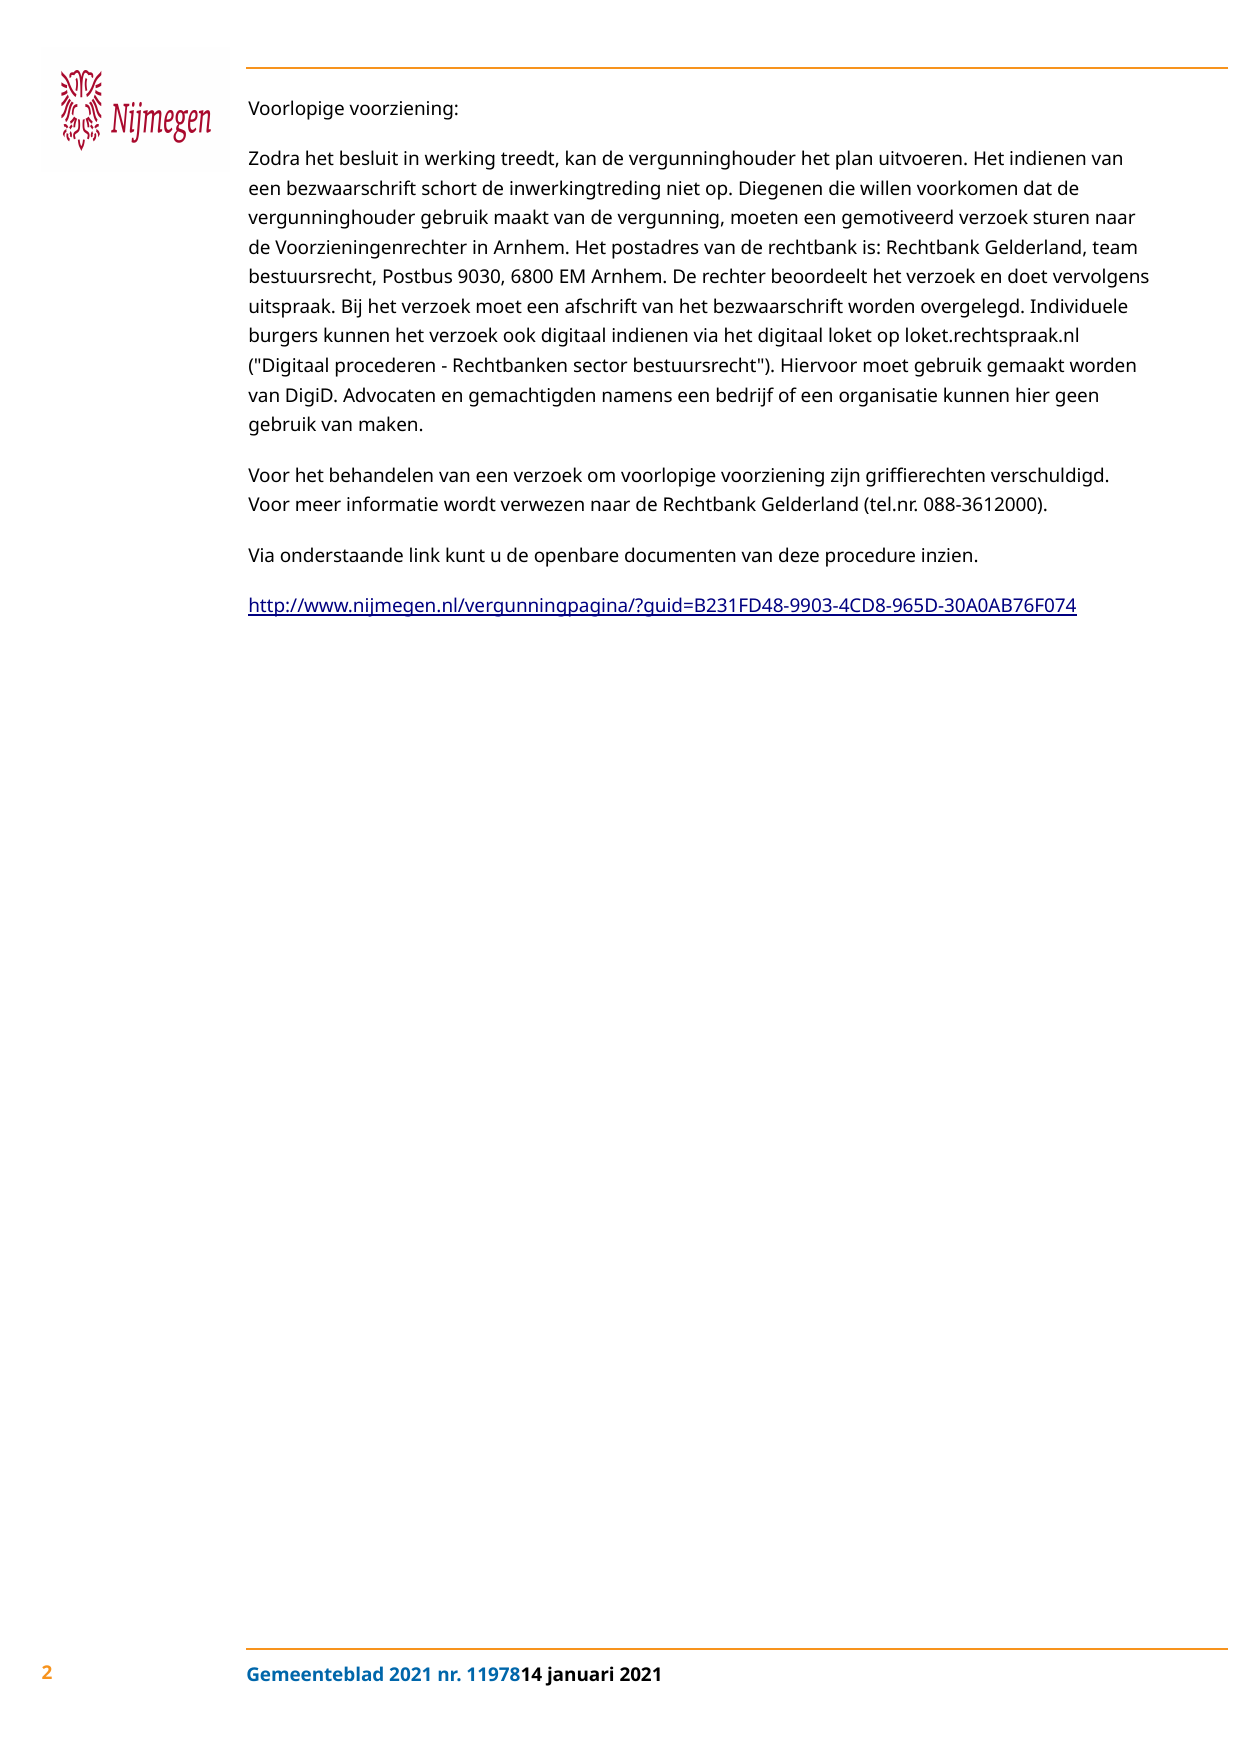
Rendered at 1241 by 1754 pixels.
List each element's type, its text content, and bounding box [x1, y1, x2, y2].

text Voor het behandelen van een verzoek om voorlopige voorziening zijn griffierechten verschuldigd. Voor meer informatie wordt verwezen naar de Rechtbank Gelderland (tel.nr. 088-3612000). [248, 462, 1152, 517]
picture [41, 47, 231, 172]
text http://www.nijmegen.nl/vergunningpagina/?guid=B231FD48-9903-4CD8-965D-30A0AB76F074 [248, 592, 1152, 618]
text Zodra het besluit in werking treedt, kan de vergunninghouder het plan uitvoeren. Het indienen van een bezwaarschrift schort de inwerkingtreding niet op. Diegenen die willen voorkomen dat de vergunninghouder gebruik maakt van de vergunning, moeten een gemotiveerd verzoek sturen naar de Voorzieningenrechter in Arnhem. Het postadres van de rechtbank is: Rechtbank Gelderland, team bestuursrecht, Postbus 9030, 6800 EM Arnhem. De rechter beoordeelt het verzoek en doet vervolgens uitspraak. Bij het verzoek moet een afschrift van het bezwaarschrift worden overgelegd. Individuele burgers kunnen het verzoek ook digitaal indienen via het digitaal loket op loket.rechtspraak.nl ("Digitaal procederen - Rechtbanken sector bestuursrecht"). Hiervoor moet gebruik gemaakt worden van DigiD. Advocaten en gemachtigden namens een bedrijf of een organisatie kunnen hier geen gebruik van maken. [248, 145, 1152, 437]
text Via onderstaande link kunt u de openbare documenten van deze procedure inzien. [248, 542, 1152, 568]
text Voorlopige voorziening: [248, 95, 1152, 121]
